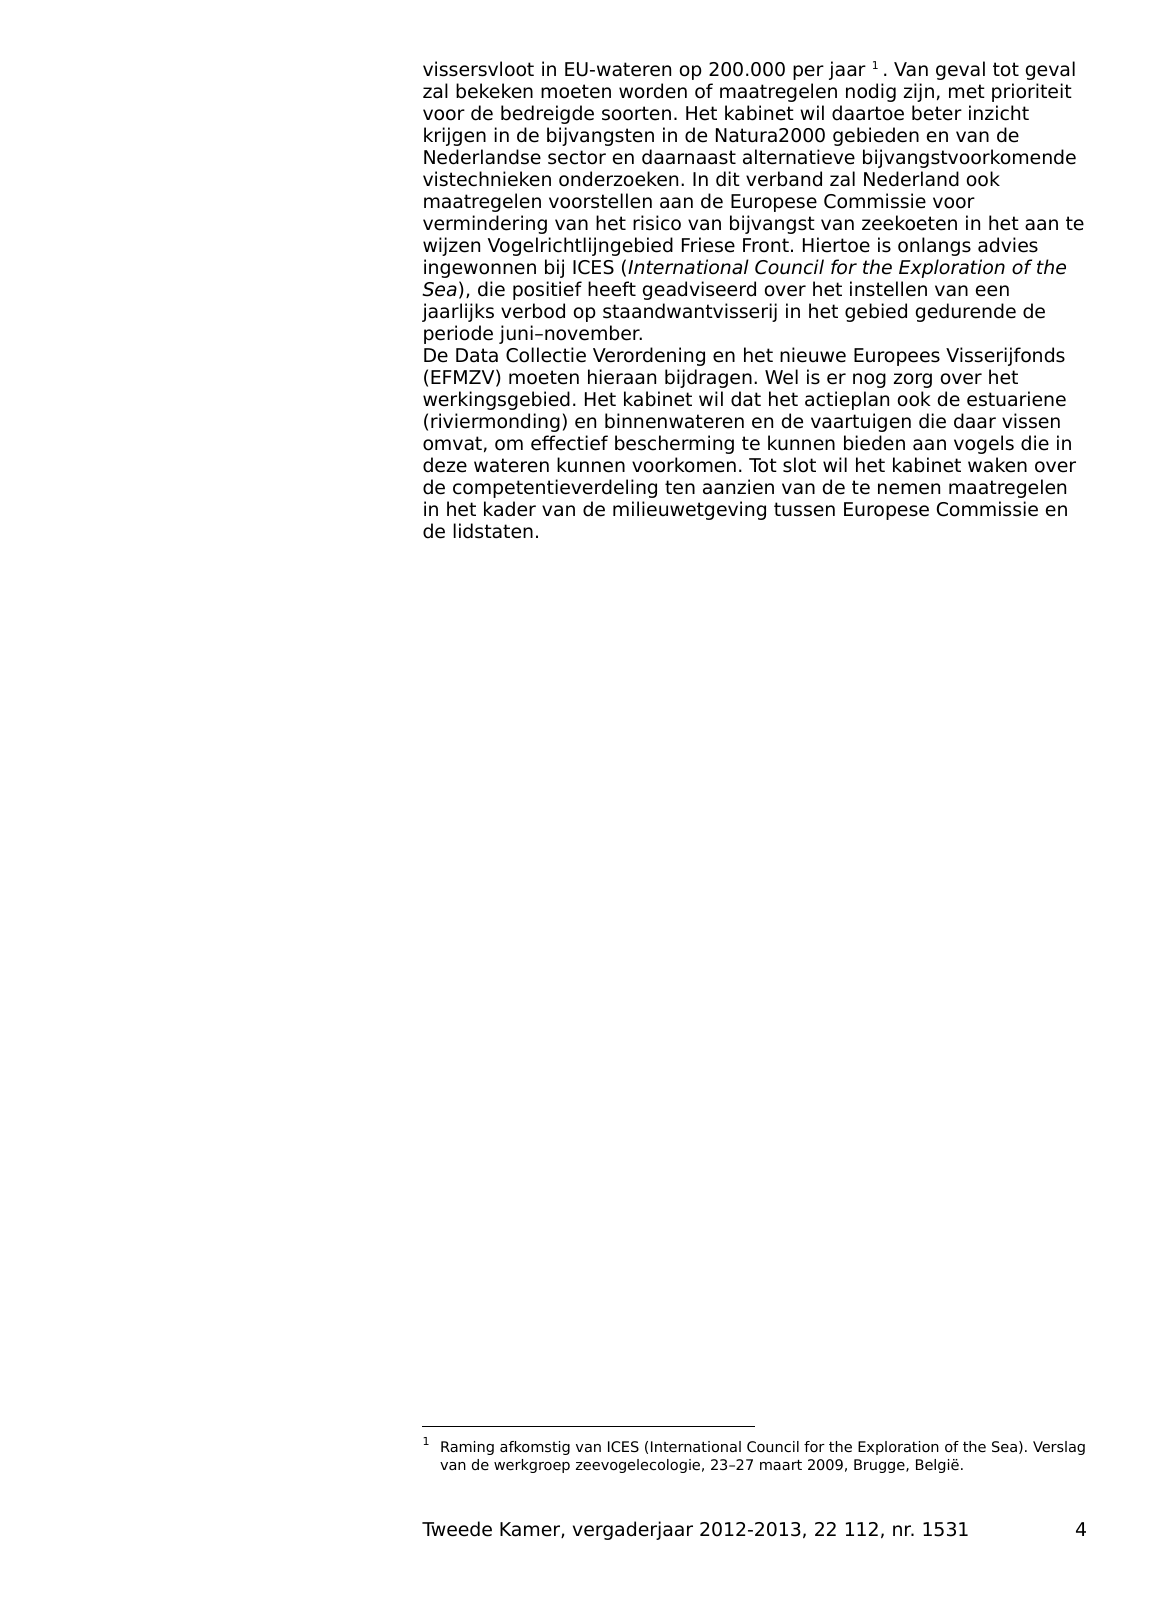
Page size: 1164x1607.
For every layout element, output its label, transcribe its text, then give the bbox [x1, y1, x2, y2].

text Raming afkomstig van ICES (International Council for the Exploration of the Sea). Verslag van de werkgroep zeevogelecologie, 23–27 maart 2009, Brugge, België. [422, 1435, 1087, 1474]
text De Data Collectie Verordening en het nieuwe Europees Visserijfonds (EFMZV) moeten hieraan bijdragen. Wel is er nog zorg over het werkingsgebied. Het kabinet wil dat het actieplan ook de estuariene (riviermonding) en binnenwateren en de vaartuigen die daar vissen omvat, om effectief bescherming te kunnen bieden aan vogels die in deze wateren kunnen voorkomen. Tot slot wil het kabinet waken over de competentieverdeling ten aanzien van de te nemen maatregelen in het kader van de milieuwetgeving tussen Europese Commissie en de lidstaten. [422, 345, 1087, 543]
text vissersvloot in EU-wateren op 200.000 per jaar . Van geval tot geval zal bekeken moeten worden of maatregelen nodig zijn, met prioriteit voor de bedreigde soorten. Het kabinet wil daartoe beter inzicht krijgen in de bijvangsten in de Natura2000 gebieden en van de Nederlandse sector en daarnaast alternatieve bijvangstvoorkomende vistechnieken onderzoeken. In dit verband zal Nederland ook maatregelen voorstellen aan de Europese Commissie voor vermindering van het risico van bijvangst van zeekoeten in het aan te wijzen Vogelrichtlijngebied Friese Front. Hiertoe is onlangs advies ingewonnen bij ICES (International Council for the Exploration of the Sea), die positief heeft geadviseerd over het instellen van een jaarlijks verbod op staandwantvisserij in het gebied gedurende de periode juni–november. [422, 59, 1087, 345]
